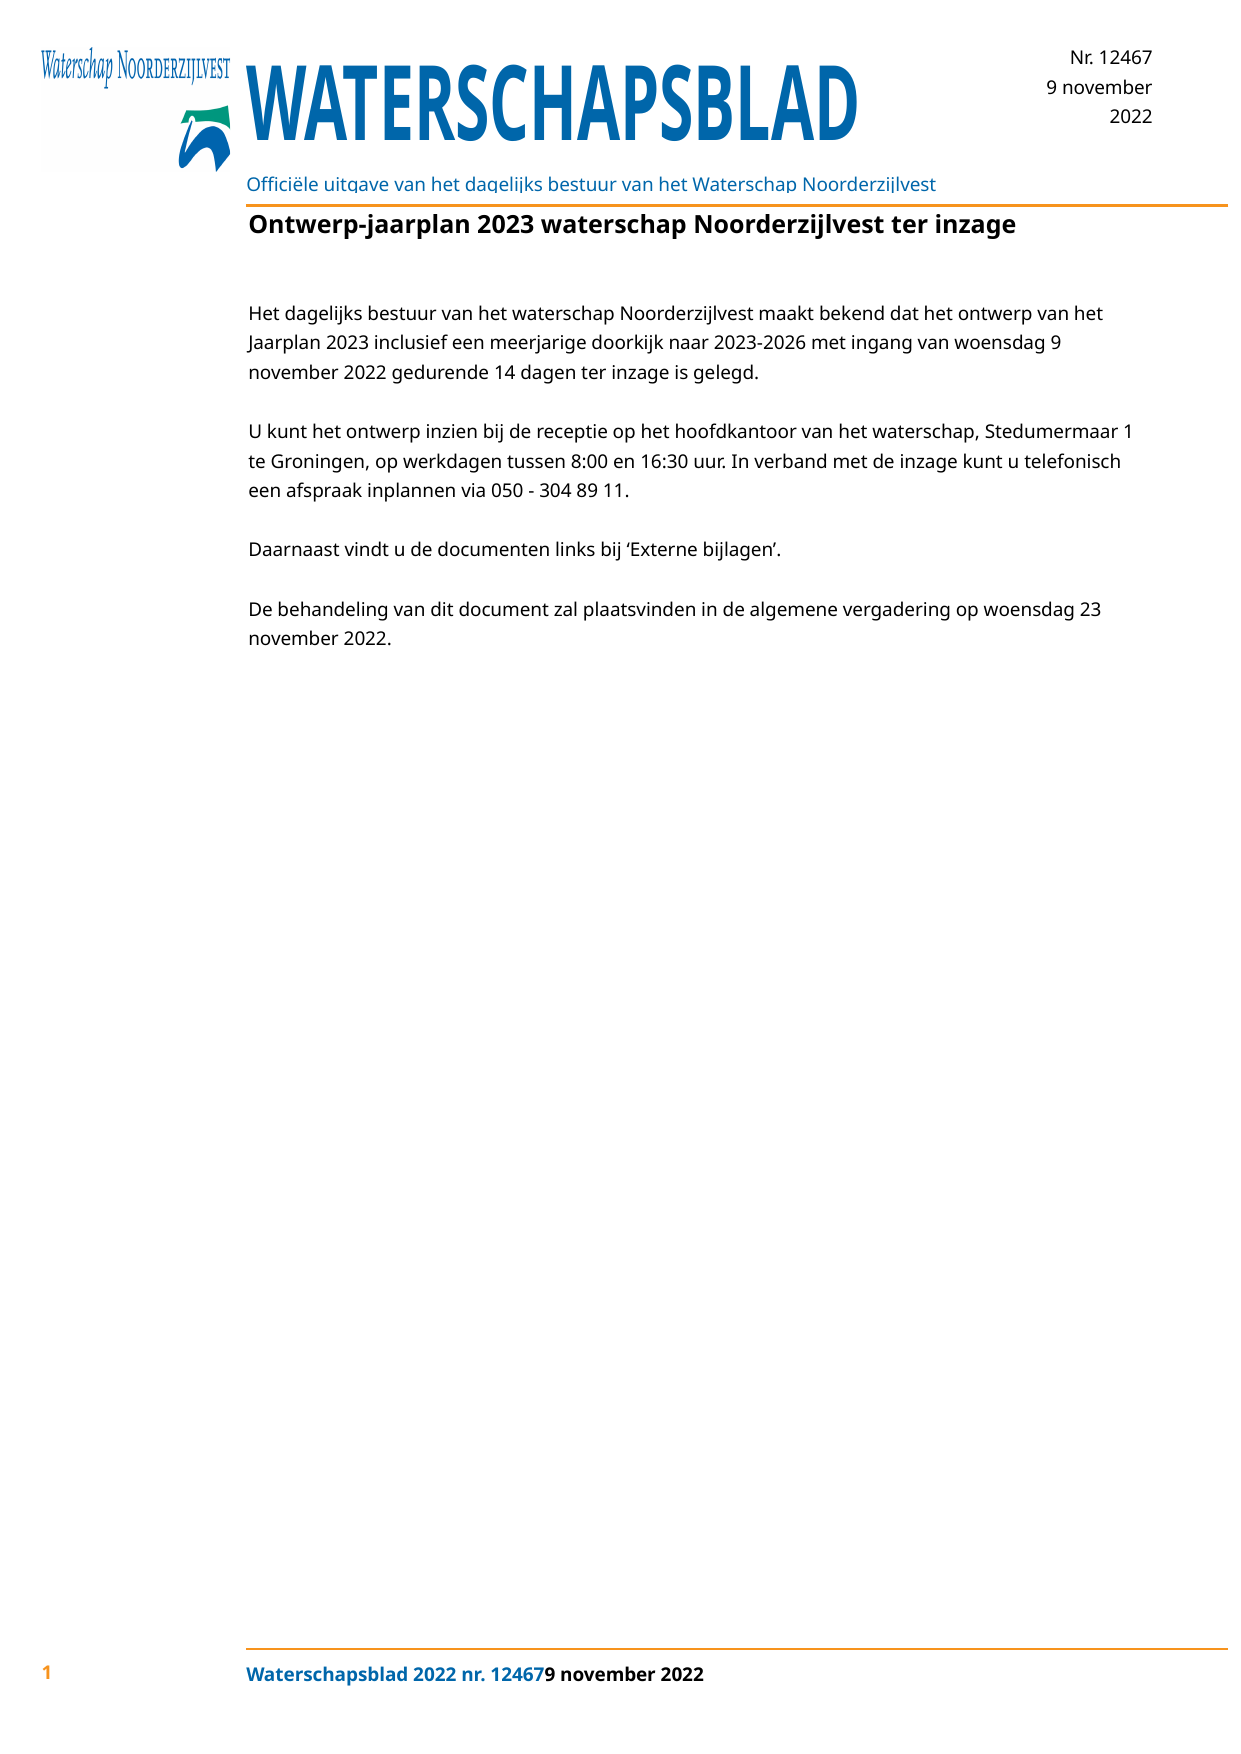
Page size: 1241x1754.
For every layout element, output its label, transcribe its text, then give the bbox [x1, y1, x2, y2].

picture [41, 47, 231, 172]
text De behandeling van dit document zal plaatsvinden in de algemene vergadering op woensdag 23 november 2022. [248, 596, 1152, 651]
text Ontwerp-jaarplan 2023 waterschap Noorderzijlvest ter inzage [248, 207, 1152, 241]
text Het dagelijks bestuur van het waterschap Noorderzijlvest maakt bekend dat het ontwerp van het Jaarplan 2023 inclusief een meerjarige doorkijk naar 2023-2026 met ingang van woensdag 9 november 2022 gedurende 14 dagen ter inzage is gelegd. [248, 300, 1152, 385]
text Daarnaast vindt u de documenten links bij ‘Externe bijlagen’. [248, 537, 1152, 562]
text U kunt het ontwerp inzien bij de receptie op het hoofdkantoor van het waterschap, Stedumermaar 1 te Groningen, op werkdagen tussen 8:00 en 16:30 uur. In verband met de inzage kunt u telefonisch een afspraak inplannen via 050 - 304 89 11. [248, 418, 1152, 503]
